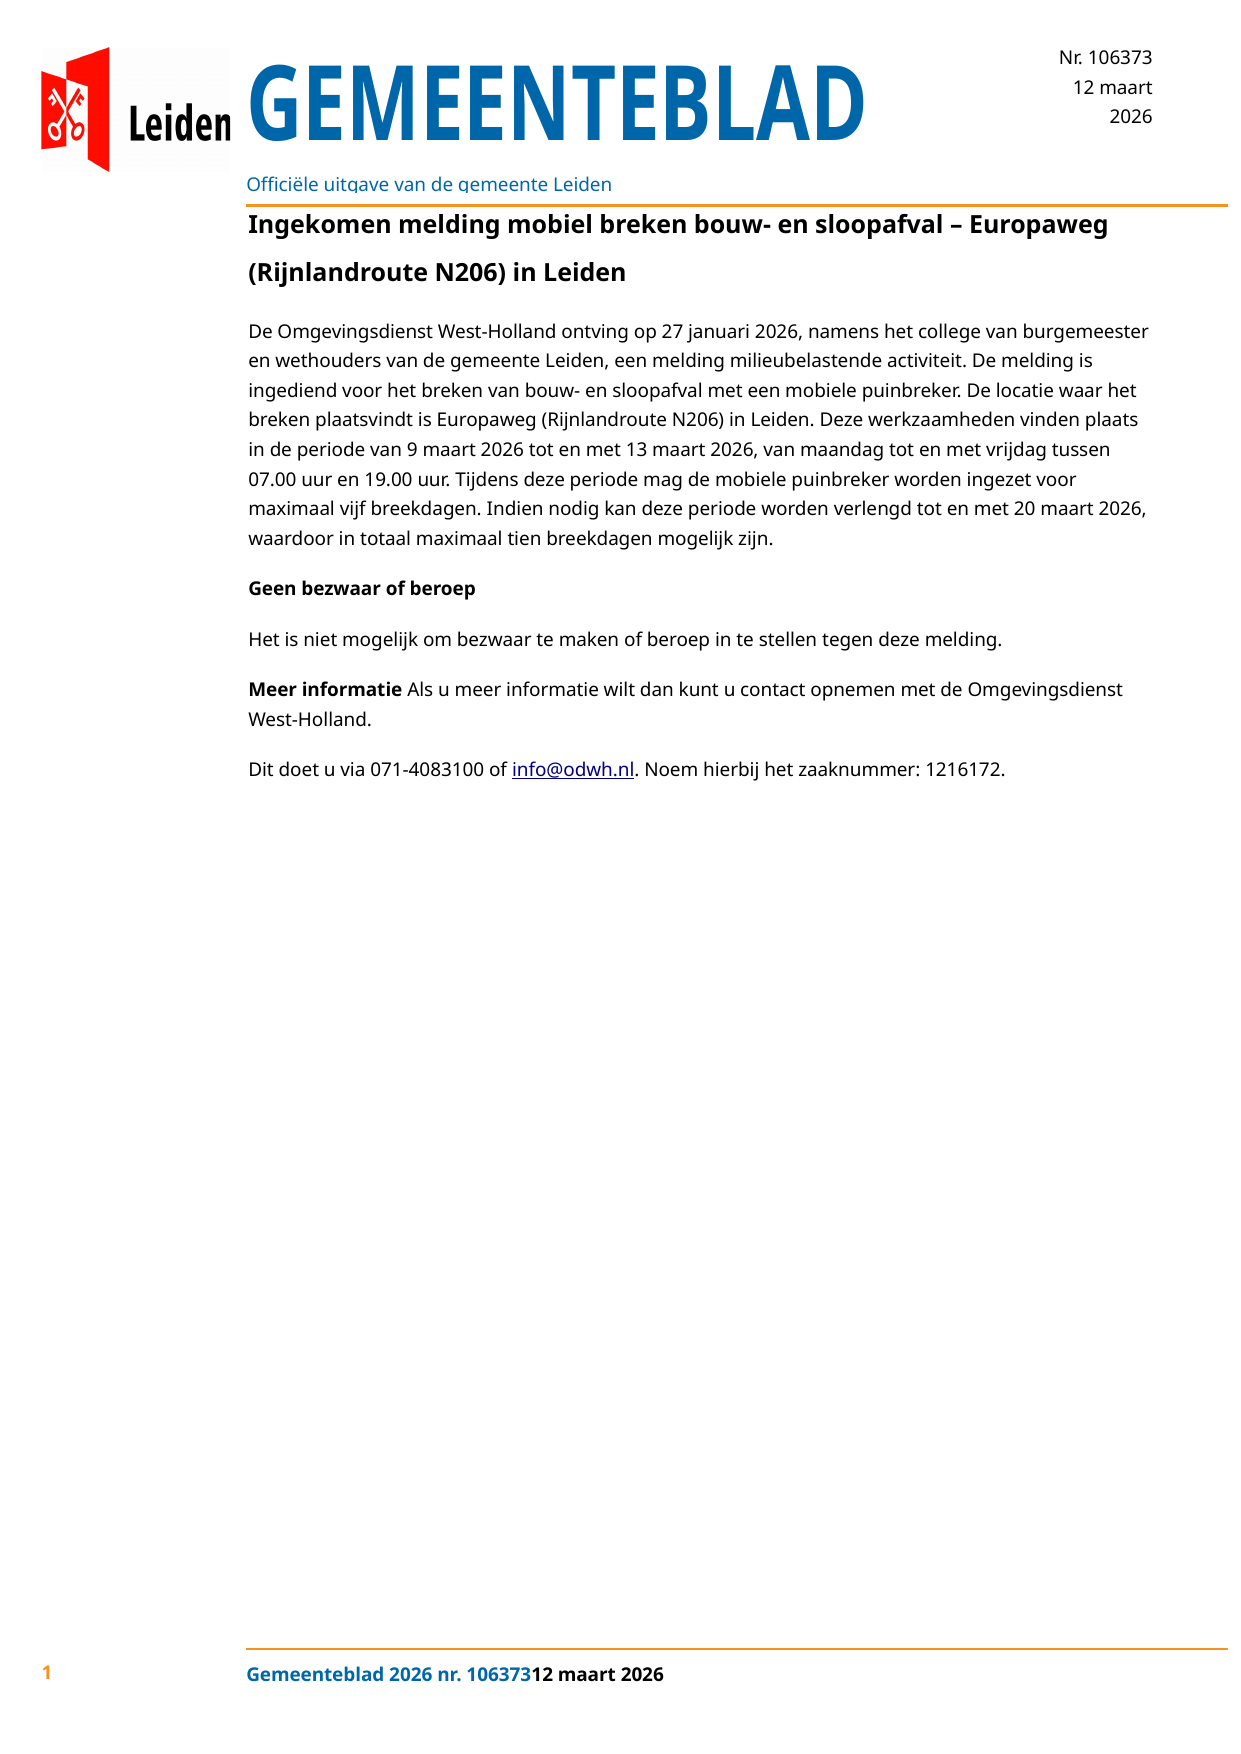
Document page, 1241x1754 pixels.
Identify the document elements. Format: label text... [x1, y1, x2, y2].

text De Omgevingsdienst West-Holland ontving op 27 januari 2026, namens het college van burgemeester en wethouders van de gemeente Leiden, een melding milieubelastende activiteit. De melding is ingediend voor het breken van bouw- en sloopafval met een mobiele puinbreker. De locatie waar het breken plaatsvindt is Europaweg (Rijnlandroute N206) in Leiden. Deze werkzaamheden vinden plaats in de periode van 9 maart 2026 tot en met 13 maart 2026, van maandag tot en met vrijdag tussen 07.00 uur en 19.00 uur. Tijdens deze periode mag de mobiele puinbreker worden ingezet voor maximaal vijf breekdagen. Indien nodig kan deze periode worden verlengd tot en met 20 maart 2026, waardoor in totaal maximaal tien breekdagen mogelijk zijn. [248, 318, 1152, 551]
text Geen bezwaar of beroep [248, 575, 1152, 601]
picture [41, 47, 231, 172]
text Dit doet u via 071-4083100 of info@odwh.nl. Noem hierbij het zaaknummer: 1216172. [248, 756, 1152, 782]
text Het is niet mogelijk om bezwaar te maken of beroep in te stellen tegen deze melding. [248, 626, 1152, 652]
text Ingekomen melding mobiel breken bouw- en sloopafval – Europaweg (Rijnlandroute N206) in Leiden [248, 207, 1152, 288]
text Meer informatie Als u meer informatie wilt dan kunt u contact opnemen met de Omgevingsdienst West-Holland. [248, 676, 1152, 732]
